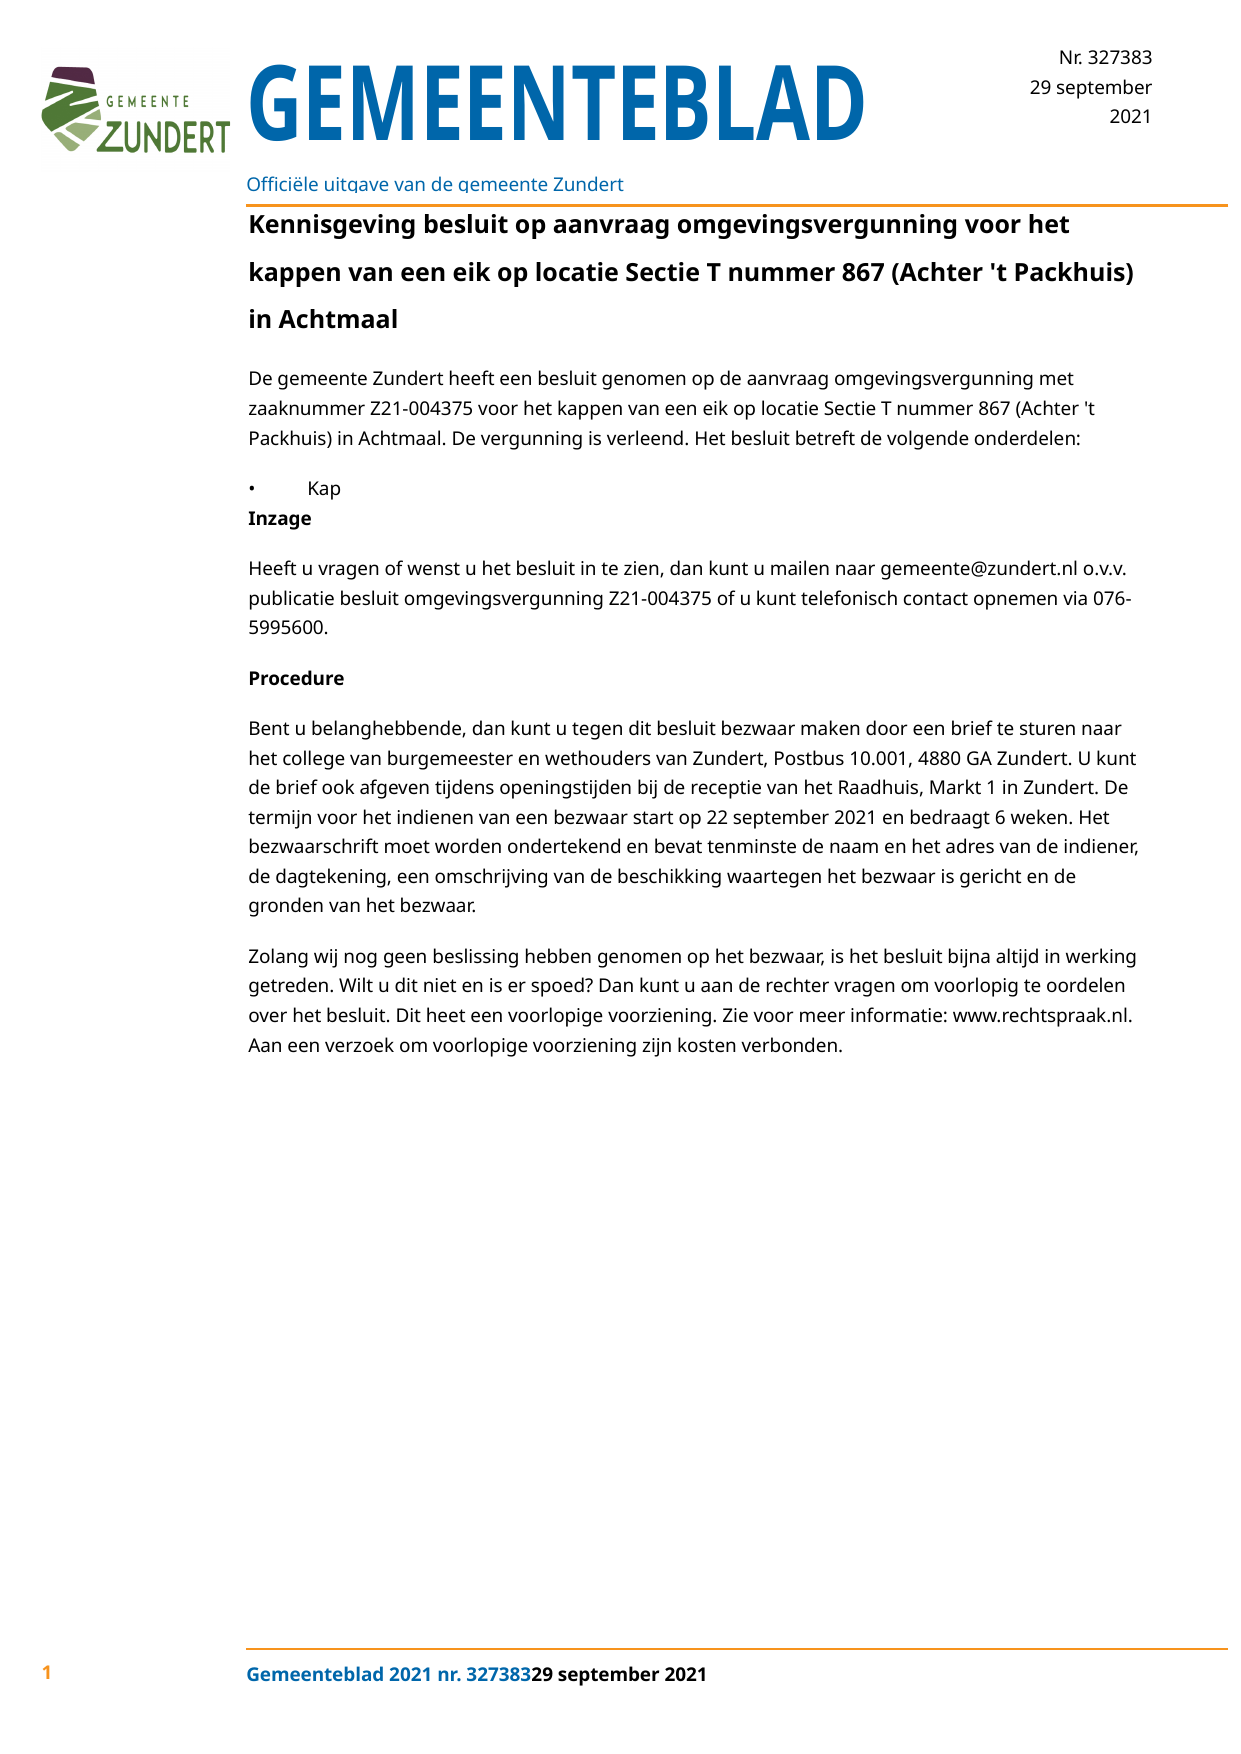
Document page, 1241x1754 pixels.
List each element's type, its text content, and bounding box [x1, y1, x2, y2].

text Procedure [248, 665, 1152, 690]
list Kap [248, 475, 1152, 501]
picture [41, 47, 231, 172]
text Kennisgeving besluit op aanvraag omgevingsvergunning voor het kappen van een eik op locatie Sectie T nummer 867 (Achter 't Packhuis) in Achtmaal [248, 207, 1152, 336]
text Bent u belanghebbende, dan kunt u tegen dit besluit bezwaar maken door een brief te sturen naar het college van burgemeester en wethouders van Zundert, Postbus 10.001, 4880 GA Zundert. U kunt de brief ook afgeven tijdens openingstijden bij de receptie van het Raadhuis, Markt 1 in Zundert. De termijn voor het indienen van een bezwaar start op 22 september 2021 en bedraagt 6 weken. Het bezwaarschrift moet worden ondertekend en bevat tenminste de naam en het adres van de indiener, de dagtekening, een omschrijving van de beschikking waartegen het bezwaar is gericht en de gronden van het bezwaar. [248, 715, 1152, 918]
text De gemeente Zundert heeft een besluit genomen op de aanvraag omgevingsvergunning met zaaknummer Z21-004375 voor het kappen van een eik op locatie Sectie T nummer 867 (Achter 't Packhuis) in Achtmaal. De vergunning is verleend. Het besluit betreft de volgende onderdelen: [248, 366, 1152, 450]
text Inzage [248, 505, 1152, 530]
text Zolang wij nog geen beslissing hebben genomen op het bezwaar, is het besluit bijna altijd in werking getreden. Wilt u dit niet en is er spoed? Dan kunt u aan de rechter vragen om voorlopig te oordelen over het besluit. Dit heet een voorlopige voorziening. Zie voor meer informatie: www.rechtspraak.nl. Aan een verzoek om voorlopige voorziening zijn kosten verbonden. [248, 943, 1152, 1057]
text Heeft u vragen of wenst u het besluit in te zien, dan kunt u mailen naar gemeente@zundert.nl o.v.v. publicatie besluit omgevingsvergunning Z21-004375 of u kunt telefonisch contact opnemen via 076-5995600. [248, 555, 1152, 640]
